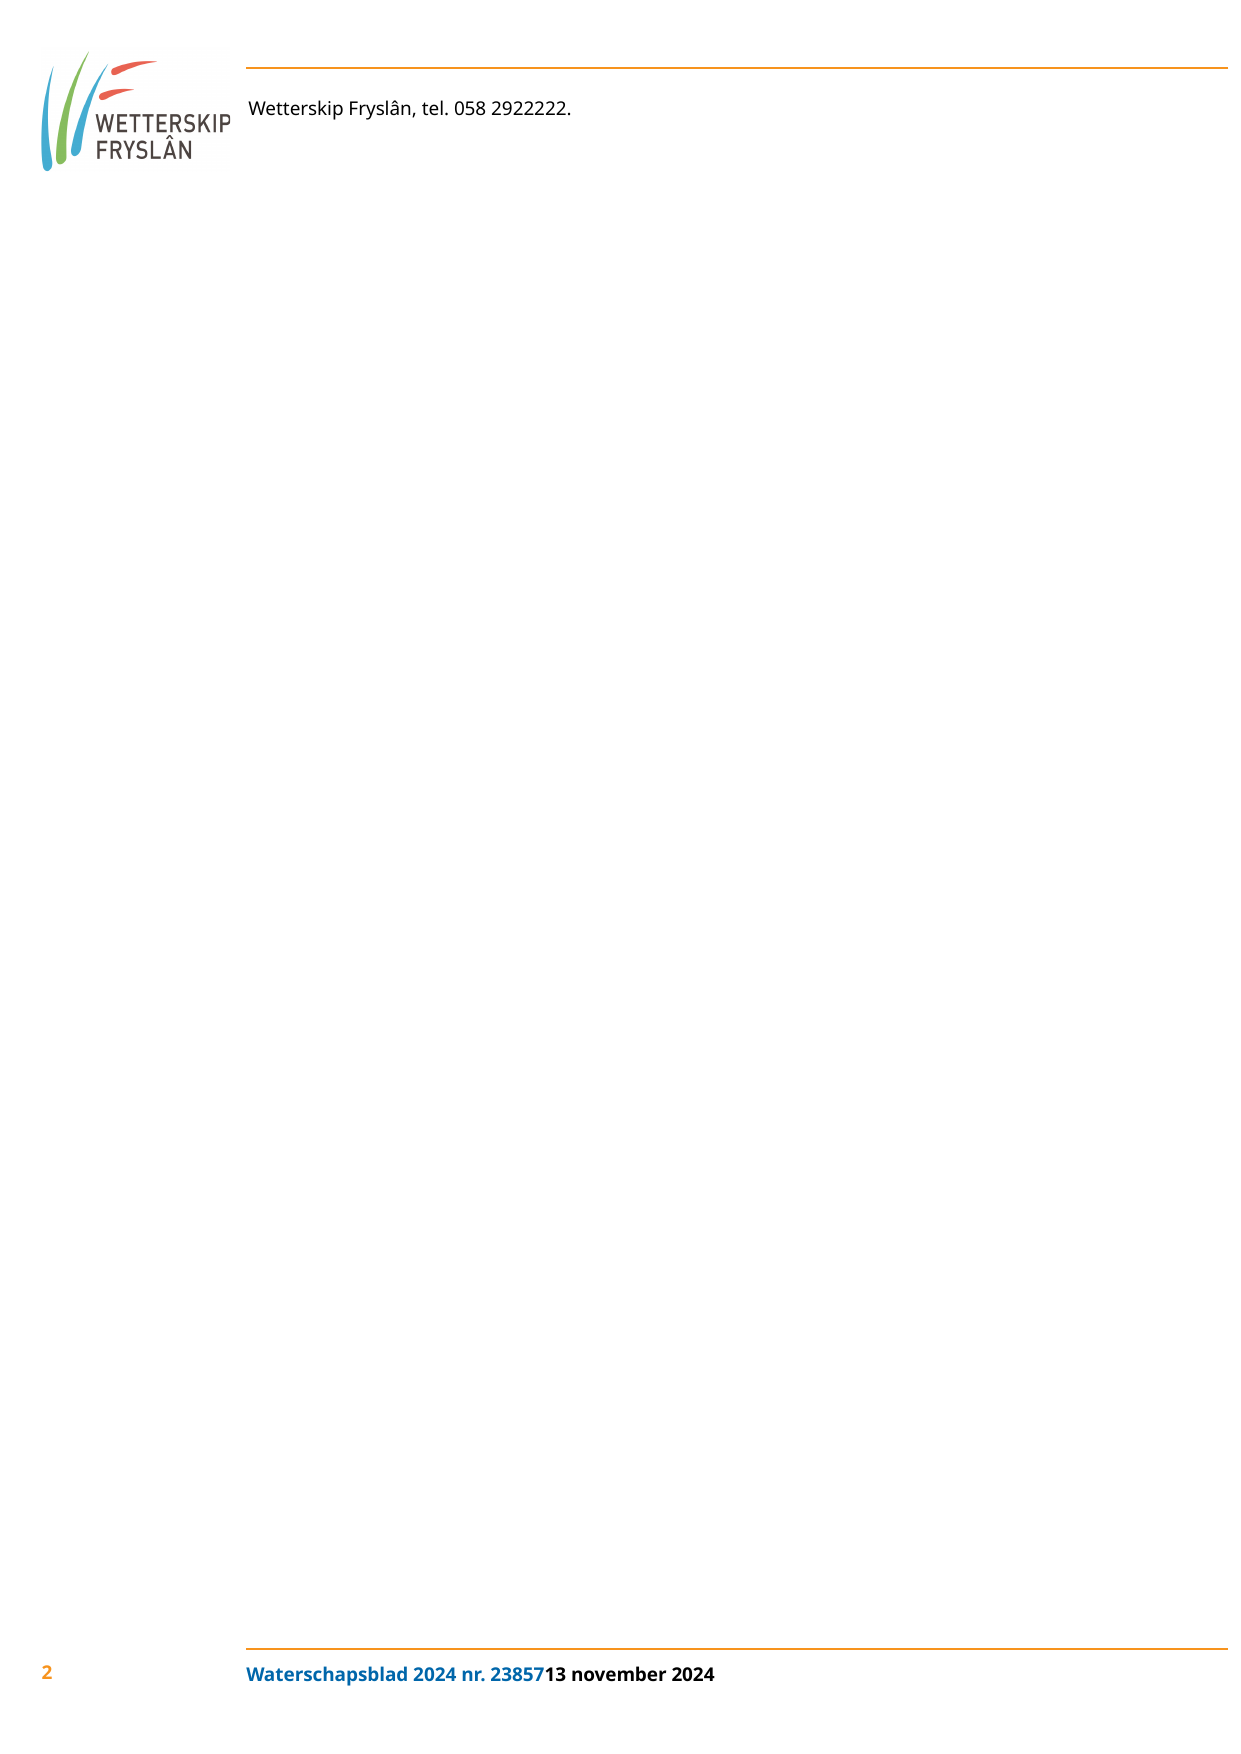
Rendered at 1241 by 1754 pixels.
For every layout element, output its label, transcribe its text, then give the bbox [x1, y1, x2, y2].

picture [41, 47, 231, 172]
text Wetterskip Fryslân, tel. 058 2922222. [248, 95, 1152, 121]
